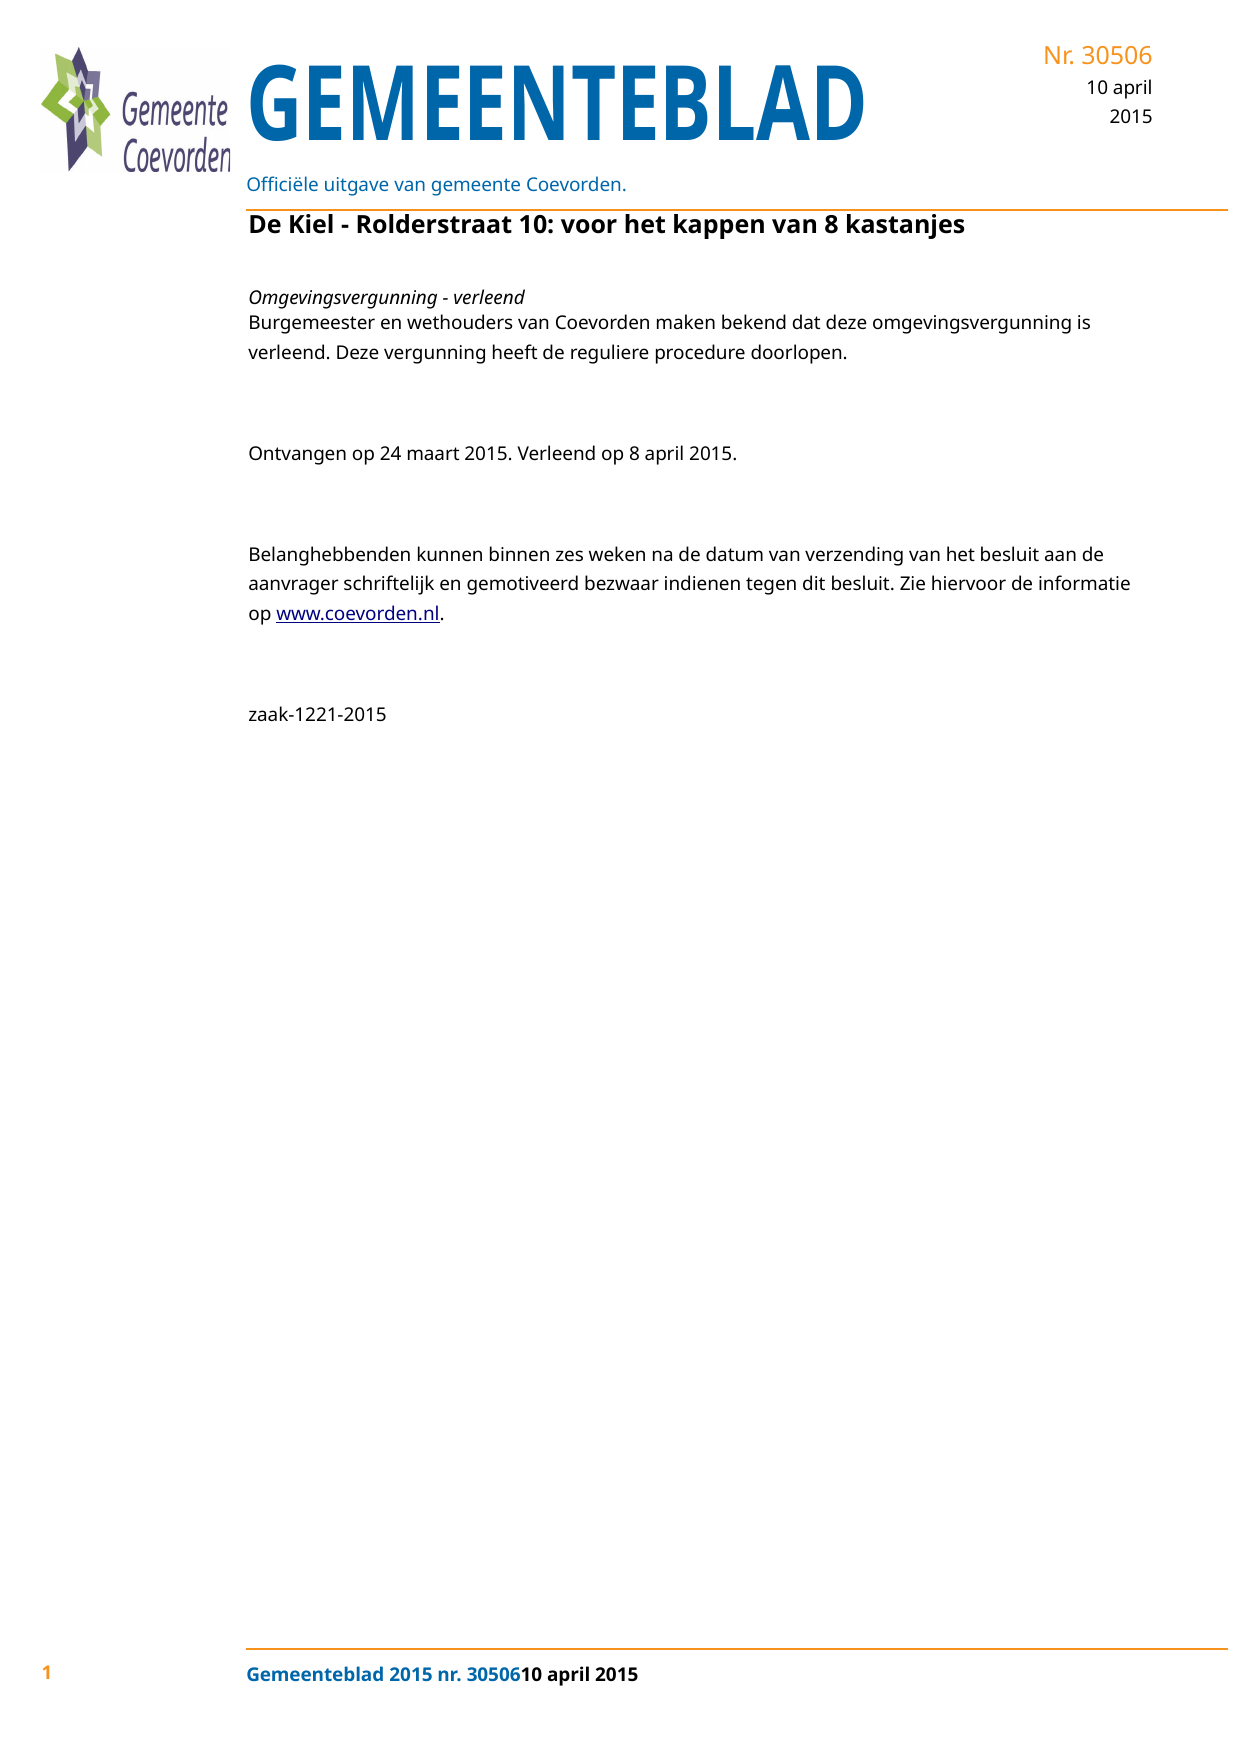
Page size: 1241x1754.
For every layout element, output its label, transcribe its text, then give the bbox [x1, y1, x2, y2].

text Belanghebbenden kunnen binnen zes weken na de datum van verzending van het besluit aan de aanvrager schriftelijk en gemotiveerd bezwaar indienen tegen dit besluit. Zie hiervoor de informatie op www.coevorden.nl. [248, 541, 1152, 626]
text Ontvangen op 24 maart 2015. Verleend op 8 april 2015. [248, 440, 1152, 466]
text De Kiel - Rolderstraat 10: voor het kappen van 8 kastanjes [248, 211, 1152, 241]
picture [41, 47, 231, 172]
text Omgevingsvergunning - verleend [248, 284, 1152, 309]
text Burgemeester en wethouders van Coevorden maken bekend dat deze omgevingsvergunning is verleend. Deze vergunning heeft de reguliere procedure doorlopen. [248, 309, 1152, 365]
text zaak-1221-2015 [248, 701, 1152, 727]
